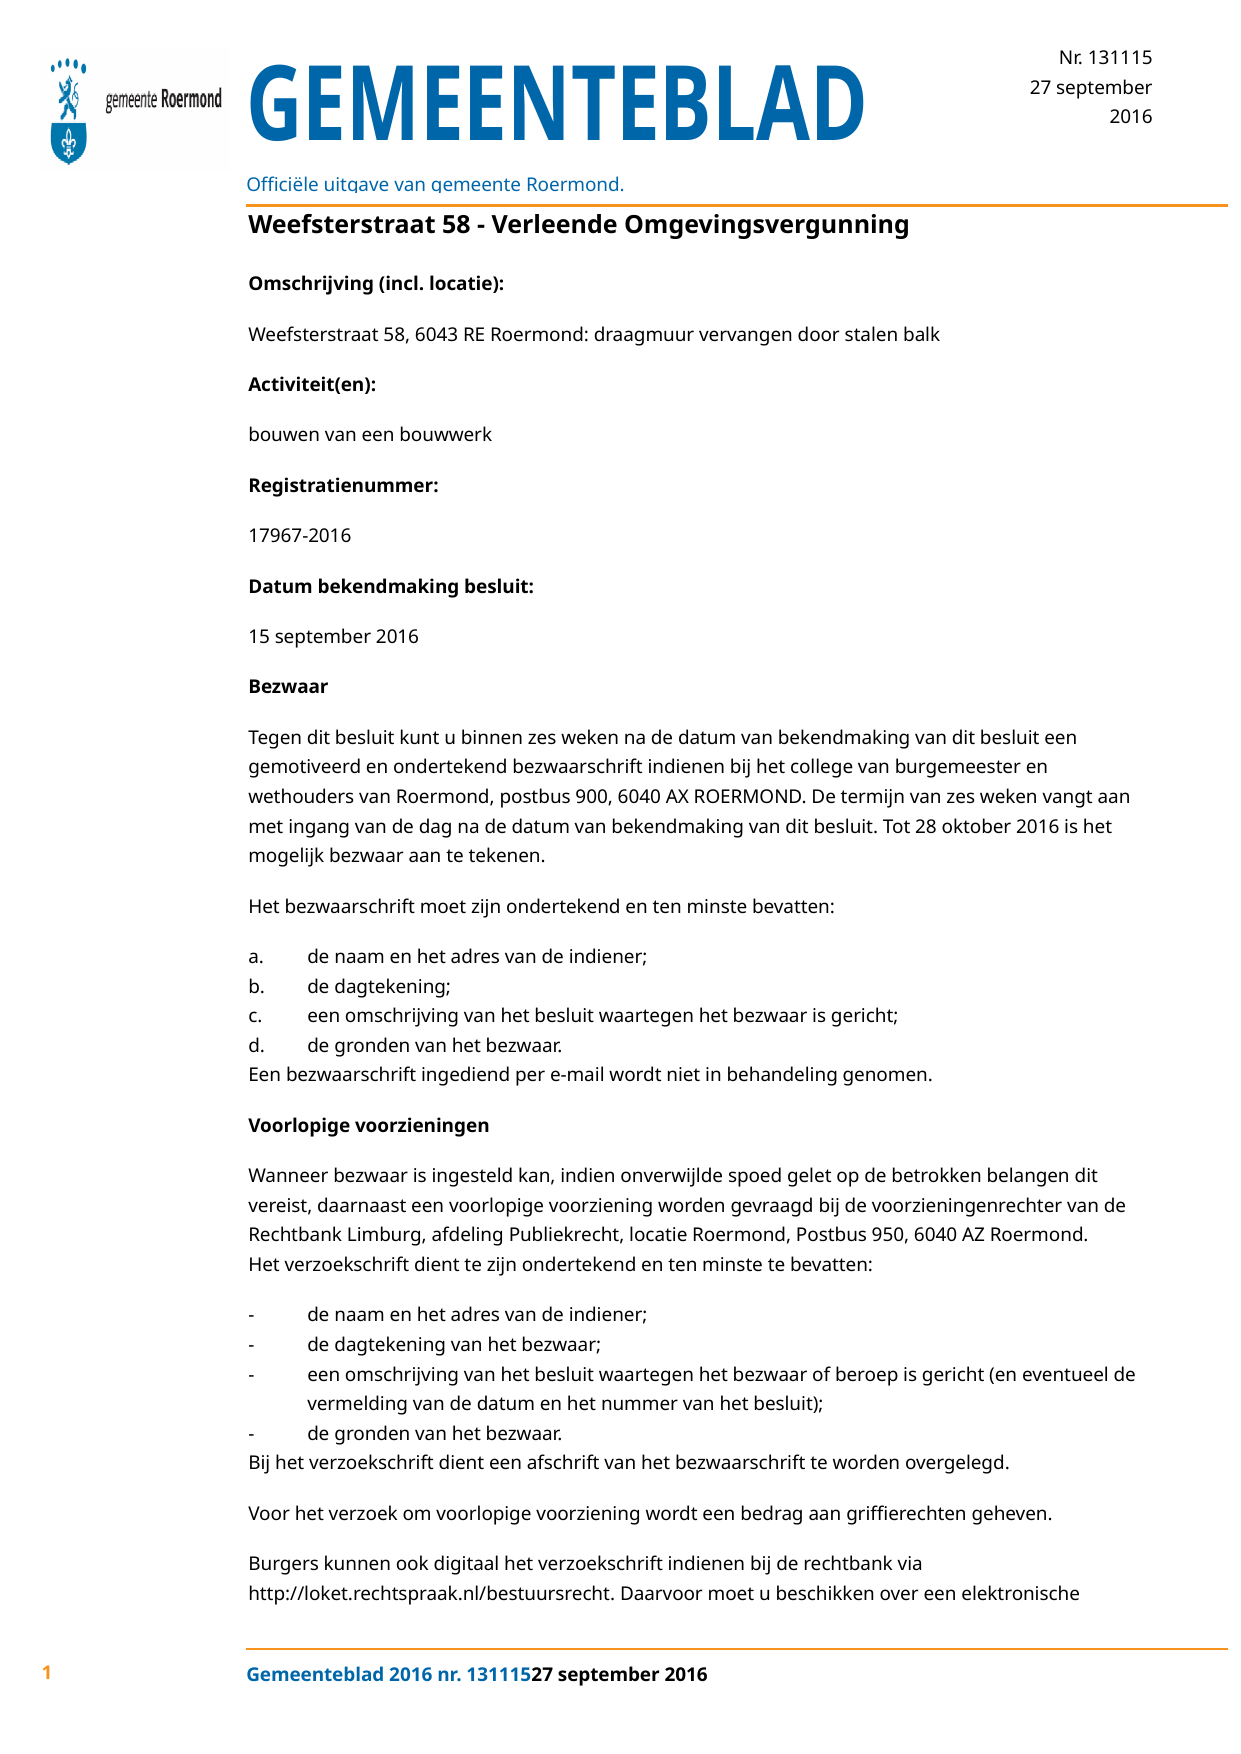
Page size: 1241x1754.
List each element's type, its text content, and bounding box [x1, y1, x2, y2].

list de dagtekening van het bezwaar; [248, 1331, 1152, 1357]
picture [41, 47, 231, 172]
text Bezwaar [248, 674, 1152, 699]
text Het bezwaarschrift moet zijn ondertekend en ten minste bevatten: [248, 893, 1152, 918]
text Bij het verzoekschrift dient een afschrift van het bezwaarschrift te worden overgelegd. [248, 1449, 1152, 1475]
list de dagtekening; [248, 973, 1152, 998]
list een omschrijving van het besluit waartegen het bezwaar is gericht; [248, 1002, 1152, 1028]
text Tegen dit besluit kunt u binnen zes weken na de datum van bekendmaking van dit besluit een gemotiveerd en ondertekend bezwaarschrift indienen bij het college van burgemeester en wethouders van Roermond, postbus 900, 6040 AX ROERMOND. De termijn van zes weken vangt aan met ingang van de dag na de datum van bekendmaking van dit besluit. Tot 28 oktober 2016 is het mogelijk bezwaar aan te tekenen. [248, 724, 1152, 868]
text Burgers kunnen ook digitaal het verzoekschrift indienen bij de rechtbank via http://loket.rechtspraak.nl/bestuursrecht. Daarvoor moet u beschikken over een elektronische [248, 1550, 1152, 1606]
list een omschrijving van het besluit waartegen het bezwaar of beroep is gericht (en eventueel de vermelding van de datum en het nummer van het besluit); [248, 1361, 1152, 1416]
text 17967-2016 [248, 522, 1152, 548]
list de gronden van het bezwaar. [248, 1032, 1152, 1058]
text Datum bekendmaking besluit: [248, 573, 1152, 598]
text 15 september 2016 [248, 623, 1152, 649]
text Registratienummer: [248, 472, 1152, 498]
list de naam en het adres van de indiener; [248, 943, 1152, 969]
text Weefsterstraat 58, 6043 RE Roermond: draagmuur vervangen door stalen balk [248, 321, 1152, 346]
list de gronden van het bezwaar. [248, 1420, 1152, 1446]
text bouwen van een bouwwerk [248, 422, 1152, 447]
list de naam en het adres van de indiener; [248, 1302, 1152, 1327]
text Een bezwaarschrift ingediend per e-mail wordt niet in behandeling genomen. [248, 1062, 1152, 1087]
text Activiteit(en): [248, 371, 1152, 397]
text Wanneer bezwaar is ingesteld kan, indien onverwijlde spoed gelet op de betrokken belangen dit vereist, daarnaast een voorlopige voorziening worden gevraagd bij de voorzieningenrechter van de Rechtbank Limburg, afdeling Publiekrecht, locatie Roermond, Postbus 950, 6040 AZ Roermond. Het verzoekschrift dient te zijn ondertekend en ten minste te bevatten: [248, 1162, 1152, 1277]
text Omschrijving (incl. locatie): [248, 270, 1152, 296]
text Weefsterstraat 58 - Verleende Omgevingsvergunning [248, 207, 1152, 241]
text Voor het verzoek om voorlopige voorziening wordt een bedrag aan griffierechten geheven. [248, 1500, 1152, 1526]
text Voorlopige voorzieningen [248, 1112, 1152, 1138]
